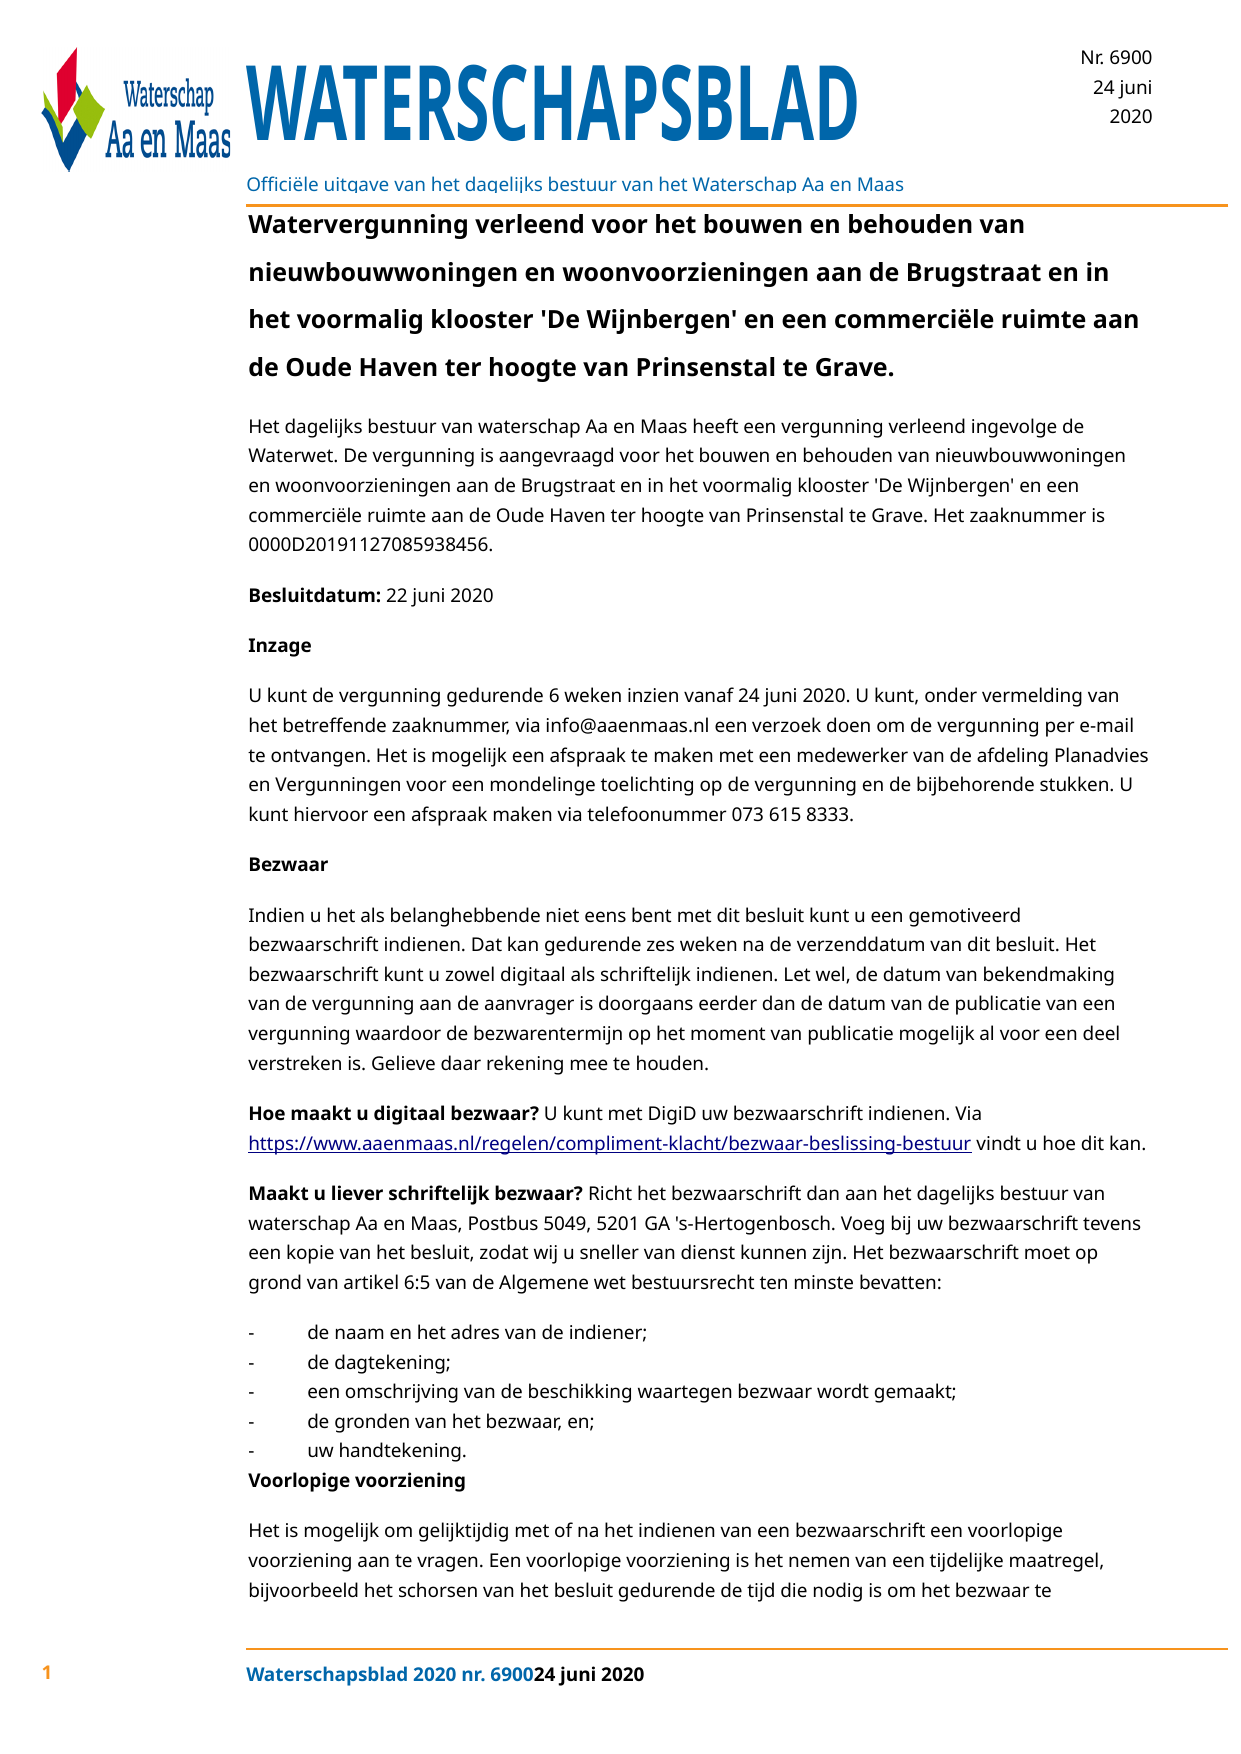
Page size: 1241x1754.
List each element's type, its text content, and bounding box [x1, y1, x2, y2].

text Hoe maakt u digitaal bezwaar? U kunt met DigiD uw bezwaarschrift indienen. Via https://www.aaenmaas.nl/regelen/compliment-klacht/bezwaar-beslissing-bestuur vindt u hoe dit kan. [248, 1100, 1152, 1156]
text Bezwaar [248, 851, 1152, 877]
text Voorlopige voorziening [248, 1467, 1152, 1493]
text Maakt u liever schriftelijk bezwaar? Richt het bezwaarschrift dan aan het dagelijks bestuur van waterschap Aa en Maas, Postbus 5049, 5201 GA 's-Hertogenbosch. Voeg bij uw bezwaarschrift tevens een kopie van het besluit, zodat wij u sneller van dienst kunnen zijn. Het bezwaarschrift moet op grond van artikel 6:5 van de Algemene wet bestuursrecht ten minste bevatten: [248, 1180, 1152, 1295]
list de gronden van het bezwaar, en; [248, 1408, 1152, 1434]
list de dagtekening; [248, 1349, 1152, 1375]
text U kunt de vergunning gedurende 6 weken inzien vanaf 24 juni 2020. U kunt, onder vermelding van het betreffende zaaknummer, via info@aaenmaas.nl een verzoek doen om de vergunning per e-mail te ontvangen. Het is mogelijk een afspraak te maken met een medewerker van de afdeling Planadvies en Vergunningen voor een mondelinge toelichting op de vergunning en de bijbehorende stukken. U kunt hiervoor een afspraak maken via telefoonummer 073 615 8333. [248, 683, 1152, 827]
text Besluitdatum: 22 juni 2020 [248, 582, 1152, 608]
list een omschrijving van de beschikking waartegen bezwaar wordt gemaakt; [248, 1378, 1152, 1404]
text Watervergunning verleend voor het bouwen en behouden van nieuwbouwwoningen en woonvoorzieningen aan de Brugstraat en in het voormalig klooster 'De Wijnbergen' en een commerciële ruimte aan de Oude Haven ter hoogte van Prinsenstal te Grave. [248, 207, 1152, 384]
list uw handtekening. [248, 1438, 1152, 1463]
list de naam en het adres van de indiener; [248, 1319, 1152, 1345]
text Het is mogelijk om gelijktijdig met of na het indienen van een bezwaarschrift een voorlopige voorziening aan te vragen. Een voorlopige voorziening is het nemen van een tijdelijke maatregel, bijvoorbeeld het schorsen van het besluit gedurende de tijd die nodig is om het bezwaar te [248, 1518, 1152, 1603]
text Het dagelijks bestuur van waterschap Aa en Maas heeft een vergunning verleend ingevolge de Waterwet. De vergunning is aangevraagd voor het bouwen en behouden van nieuwbouwwoningen en woonvoorzieningen aan de Brugstraat en in het voormalig klooster 'De Wijnbergen' en een commerciële ruimte aan de Oude Haven ter hoogte van Prinsenstal te Grave. Het zaaknummer is 0000D20191127085938456. [248, 413, 1152, 557]
text Indien u het als belanghebbende niet eens bent met dit besluit kunt u een gemotiveerd bezwaarschrift indienen. Dat kan gedurende zes weken na de verzenddatum van dit besluit. Het bezwaarschrift kunt u zowel digitaal als schriftelijk indienen. Let wel, de datum van bekendmaking van de vergunning aan de aanvrager is doorgaans eerder dan de datum van de publicatie van een vergunning waardoor de bezwarentermijn op het moment van publicatie mogelijk al voor een deel verstreken is. Gelieve daar rekening mee te houden. [248, 902, 1152, 1076]
text Inzage [248, 632, 1152, 658]
picture [41, 47, 231, 172]
